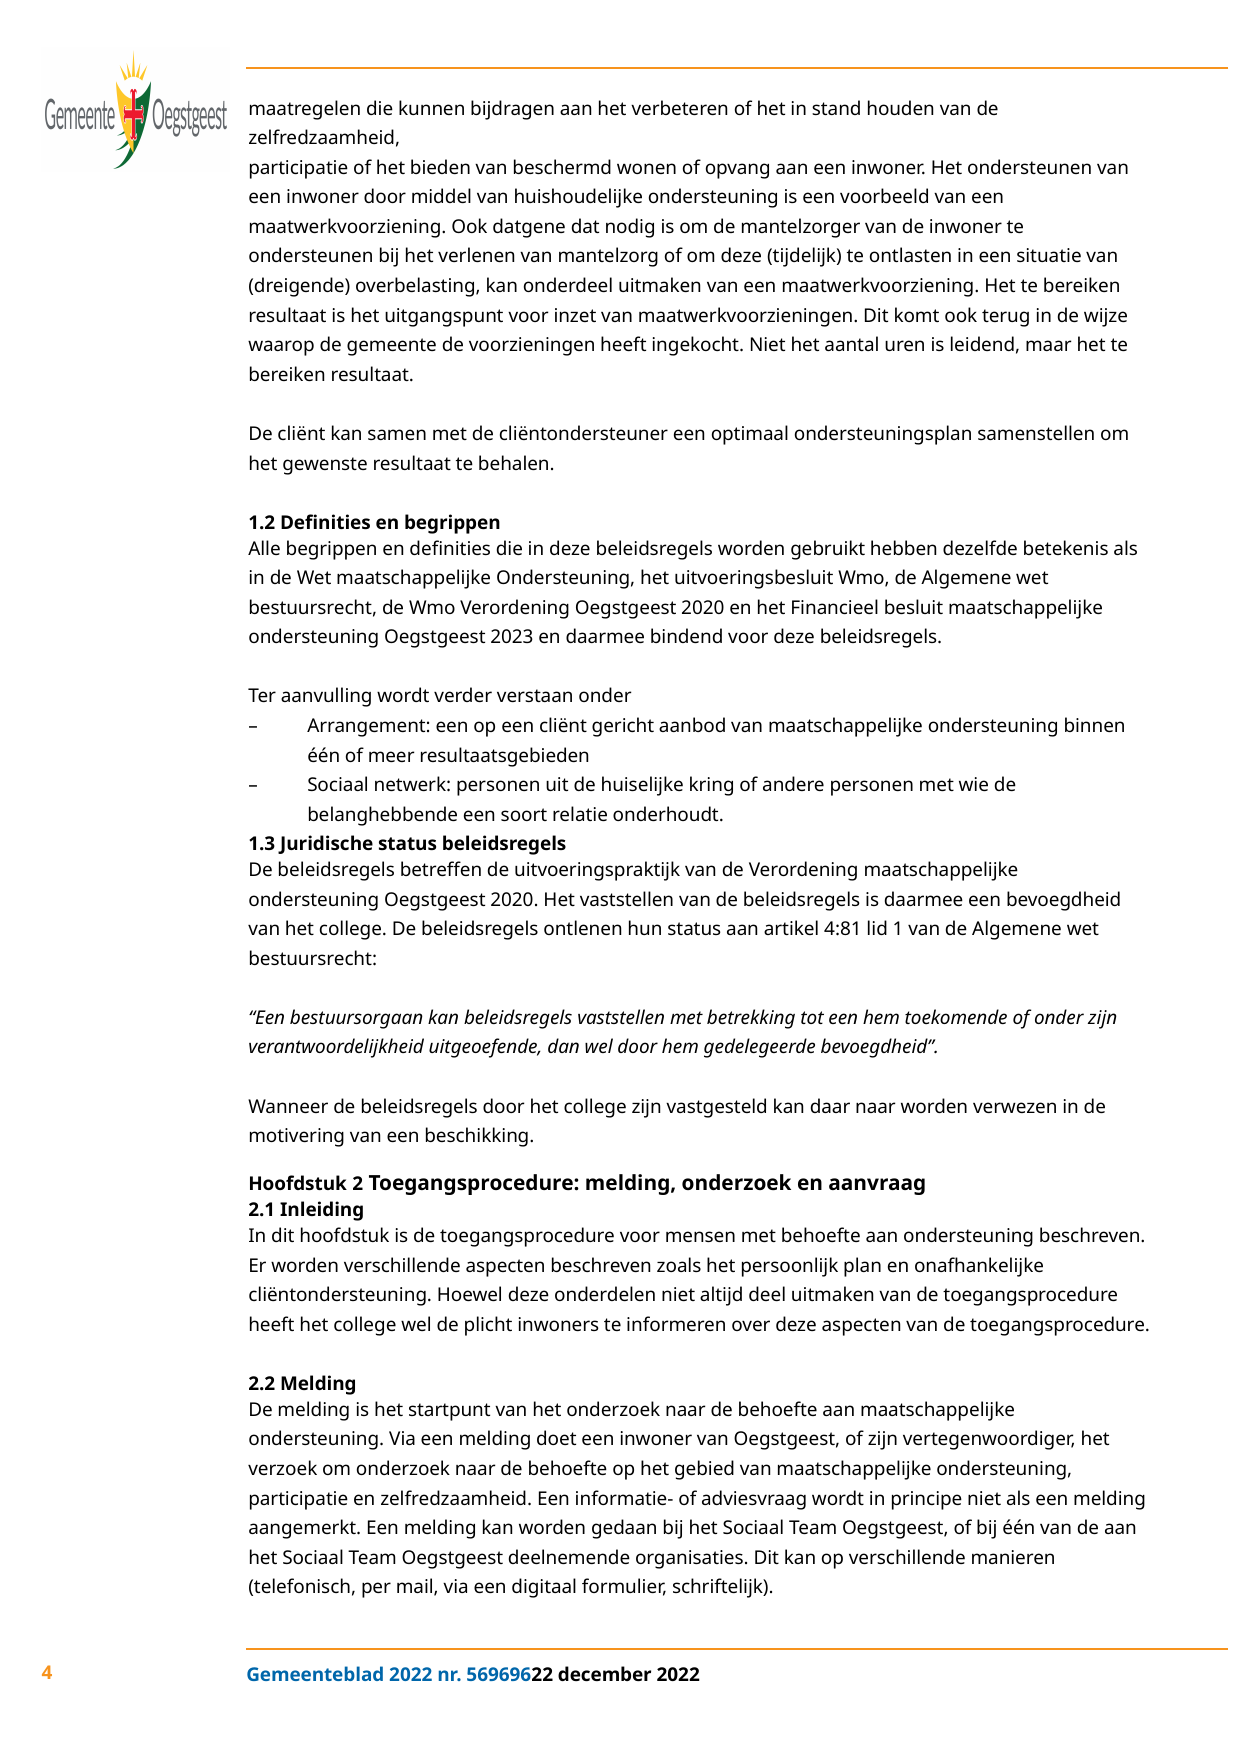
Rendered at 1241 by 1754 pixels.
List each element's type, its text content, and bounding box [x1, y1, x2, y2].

text 2.1 Inleiding [248, 1197, 1152, 1222]
list Arrangement: een op een cliënt gericht aanbod van maatschappelijke ondersteuning binnen één of meer resultaatsgebieden [248, 712, 1152, 767]
text “Een bestuursorgaan kan beleidsregels vaststellen met betrekking tot een hem toekomende of onder zijn verantwoordelijkheid uitgeoefende, dan wel door hem gedelegeerde bevoegdheid”. [248, 1004, 1152, 1059]
text maatregelen die kunnen bijdragen aan het verbeteren of het in stand houden van de zelfredzaamheid, [248, 95, 1152, 150]
text Alle begrippen en definities die in deze beleidsregels worden gebruikt hebben dezelfde betekenis als in de Wet maatschappelijke Ondersteuning, het uitvoeringsbesluit Wmo, de Algemene wet bestuursrecht, de Wmo Verordening Oegstgeest 2020 en het Financieel besluit maatschappelijke ondersteuning Oegstgeest 2023 en daarmee bindend voor deze beleidsregels. [248, 535, 1152, 649]
text De melding is het startpunt van het onderzoek naar de behoefte aan maatschappelijke ondersteuning. Via een melding doet een inwoner van Oegstgeest, of zijn vertegenwoordiger, het verzoek om onderzoek naar de behoefte op het gebied van maatschappelijke ondersteuning, participatie en zelfredzaamheid. Een informatie- of adviesvraag wordt in principe niet als een melding aangemerkt. Een melding kan worden gedaan bij het Sociaal Team Oegstgeest, of bij één van de aan het Sociaal Team Oegstgeest deelnemende organisaties. Dit kan op verschillende manieren (telefonisch, per mail, via een digitaal formulier, schriftelijk). [248, 1396, 1152, 1599]
text 1.3 Juridische status beleidsregels [248, 831, 1152, 856]
text 2.2 Melding [248, 1370, 1152, 1396]
text De cliënt kan samen met de cliëntondersteuner een optimaal ondersteuningsplan samenstellen om het gewenste resultaat te behalen. [248, 420, 1152, 476]
text Hoofdstuk 2 Toegangsprocedure: melding, onderzoek en aanvraag [248, 1168, 1152, 1197]
picture [41, 47, 231, 172]
text De beleidsregels betreffen de uitvoeringspraktijk van de Verordening maatschappelijke ondersteuning Oegstgeest 2020. Het vaststellen van de beleidsregels is daarmee een bevoegdheid van het college. De beleidsregels ontlenen hun status aan artikel 4:81 lid 1 van de Algemene wet bestuursrecht: [248, 856, 1152, 971]
text 1.2 Definities en begrippen [248, 509, 1152, 535]
list Sociaal netwerk: personen uit de huiselijke kring of andere personen met wie de belanghebbende een soort relatie onderhoudt. [248, 771, 1152, 827]
text Wanneer de beleidsregels door het college zijn vastgesteld kan daar naar worden verwezen in de motivering van een beschikking. [248, 1093, 1152, 1148]
text In dit hoofdstuk is de toegangsprocedure voor mensen met behoefte aan ondersteuning beschreven. Er worden verschillende aspecten beschreven zoals het persoonlijk plan en onafhankelijke cliëntondersteuning. Hoewel deze onderdelen niet altijd deel uitmaken van de toegangsprocedure heeft het college wel de plicht inwoners te informeren over deze aspecten van de toegangsprocedure. [248, 1222, 1152, 1337]
text participatie of het bieden van beschermd wonen of opvang aan een inwoner. Het ondersteunen van een inwoner door middel van huishoudelijke ondersteuning is een voorbeeld van een maatwerkvoorziening. Ook datgene dat nodig is om de mantelzorger van de inwoner te ondersteunen bij het verlenen van mantelzorg of om deze (tijdelijk) te ontlasten in een situatie van (dreigende) overbelasting, kan onderdeel uitmaken van een maatwerkvoorziening. Het te bereiken resultaat is het uitgangspunt voor inzet van maatwerkvoorzieningen. Dit komt ook terug in de wijze waarop de gemeente de voorzieningen heeft ingekocht. Niet het aantal uren is leidend, maar het te bereiken resultaat. [248, 154, 1152, 387]
text Ter aanvulling wordt verder verstaan onder [248, 683, 1152, 708]
